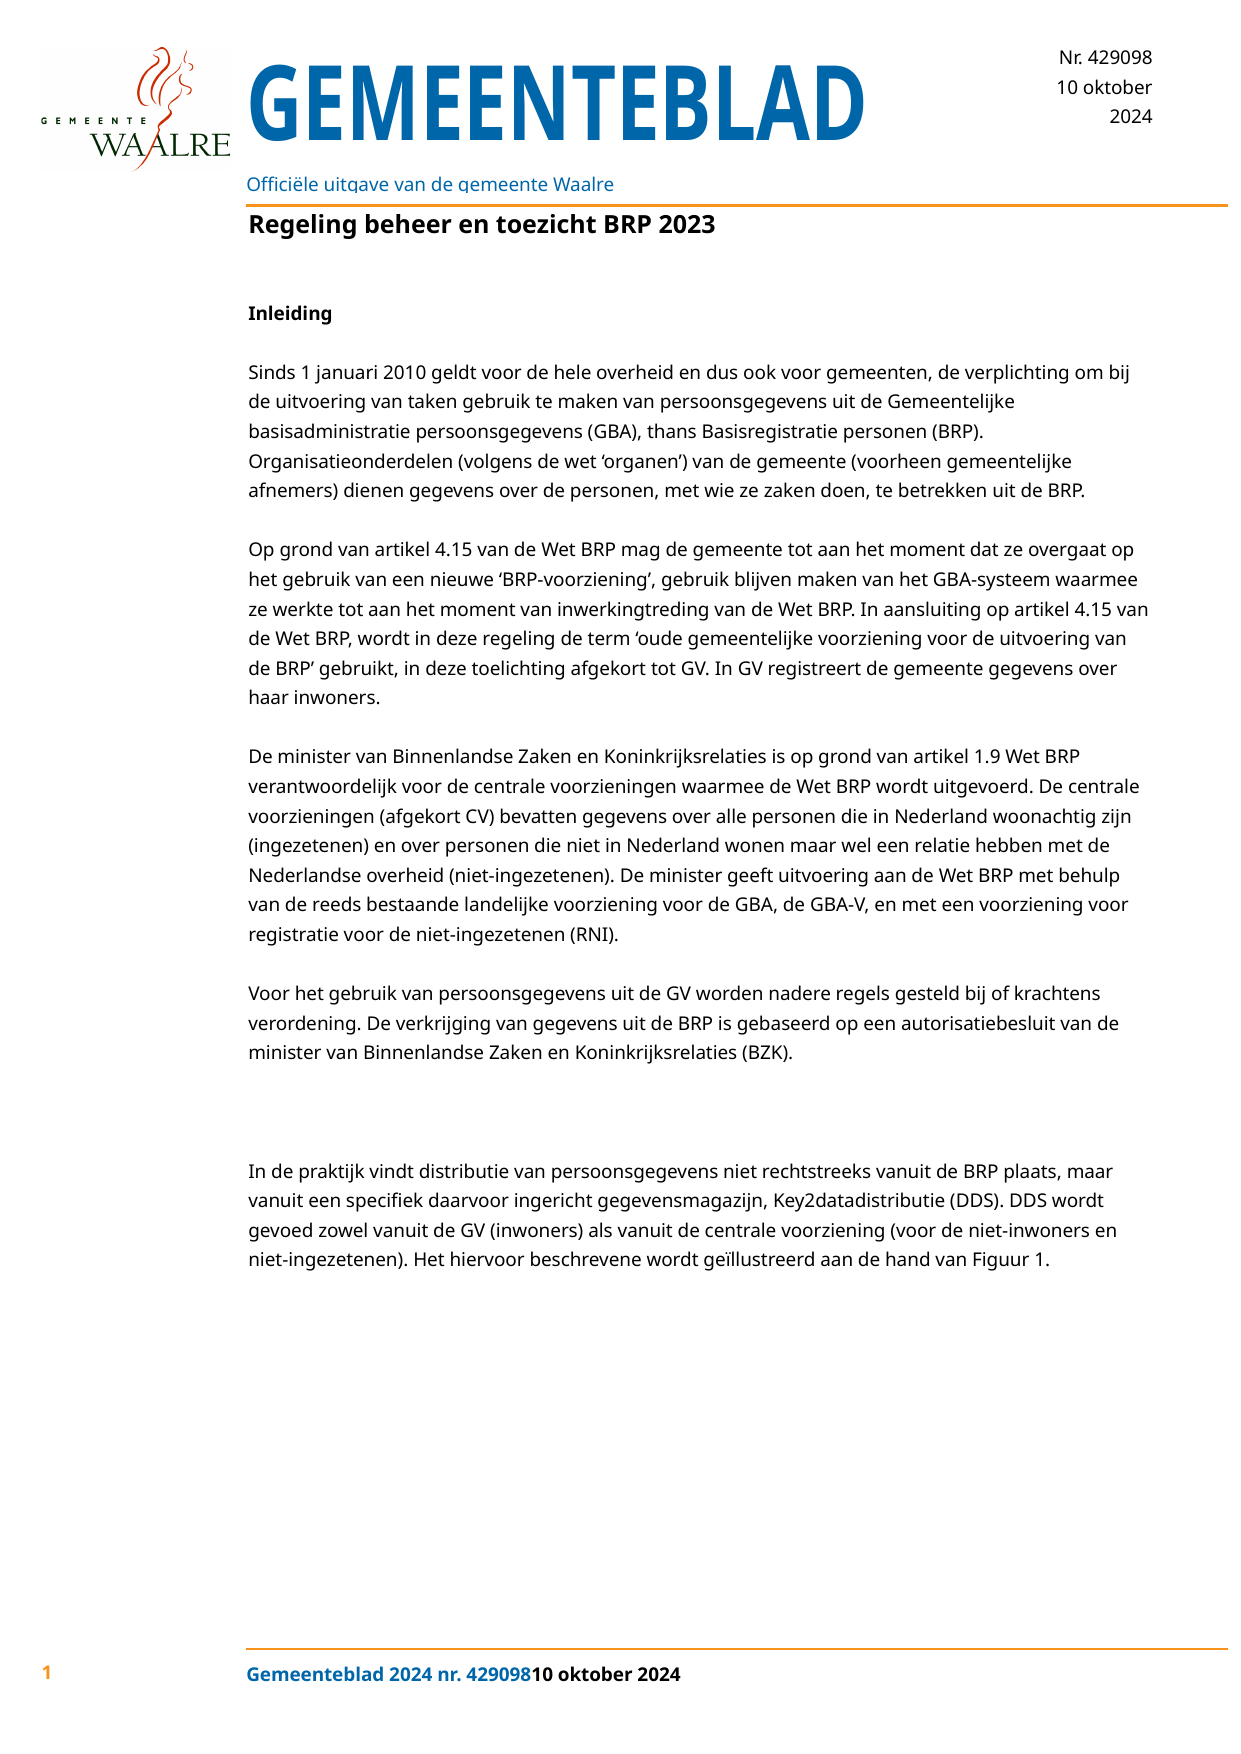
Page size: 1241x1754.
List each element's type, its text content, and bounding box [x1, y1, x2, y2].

text Inleiding [248, 300, 1152, 326]
picture [41, 47, 231, 172]
text Op grond van artikel 4.15 van de Wet BRP mag de gemeente tot aan het moment dat ze overgaat op het gebruik van een nieuwe ‘BRP-voorziening’, gebruik blijven maken van het GBA-systeem waarmee ze werkte tot aan het moment van inwerkingtreding van de Wet BRP. In aansluiting op artikel 4.15 van de Wet BRP, wordt in deze regeling de term ‘oude gemeentelijke voorziening voor de uitvoering van de BRP’ gebruikt, in deze toelichting afgekort tot GV. In GV registreert de gemeente gegevens over haar inwoners. [248, 537, 1152, 710]
text Sinds 1 januari 2010 geldt voor de hele overheid en dus ook voor gemeenten, de verplichting om bij de uitvoering van taken gebruik te maken van persoonsgegevens uit de Gemeentelijke basisadministratie persoonsgegevens (GBA), thans Basisregistratie personen (BRP). Organisatieonderdelen (volgens de wet ‘organen’) van de gemeente (voorheen gemeentelijke afnemers) dienen gegevens over de personen, met wie ze zaken doen, te betrekken uit de BRP. [248, 359, 1152, 503]
text In de praktijk vindt distributie van persoonsgegevens niet rechtstreeks vanuit de BRP plaats, maar vanuit een specifiek daarvoor ingericht gegevensmagazijn, Key2datadistributie (DDS). DDS wordt gevoed zowel vanuit de GV (inwoners) als vanuit de centrale voorziening (voor de niet-inwoners en niet-ingezetenen). Het hiervoor beschrevene wordt geïllustreerd aan de hand van Figuur 1. [248, 1158, 1152, 1272]
text Voor het gebruik van persoonsgegevens uit de GV worden nadere regels gesteld bij of krachtens verordening. De verkrijging van gegevens uit de BRP is gebaseerd op een autorisatiebesluit van de minister van Binnenlandse Zaken en Koninkrijksrelaties (BZK). [248, 980, 1152, 1065]
text De minister van Binnenlandse Zaken en Koninkrijksrelaties is op grond van artikel 1.9 Wet BRP verantwoordelijk voor de centrale voorzieningen waarmee de Wet BRP wordt uitgevoerd. De centrale voorzieningen (afgekort CV) bevatten gegevens over alle personen die in Nederland woonachtig zijn (ingezetenen) en over personen die niet in Nederland wonen maar wel een relatie hebben met de Nederlandse overheid (niet-ingezetenen). De minister geeft uitvoering aan de Wet BRP met behulp van de reeds bestaande landelijke voorziening voor de GBA, de GBA-V, en met een voorziening voor registratie voor de niet-ingezetenen (RNI). [248, 744, 1152, 947]
text Regeling beheer en toezicht BRP 2023 [248, 207, 1152, 241]
